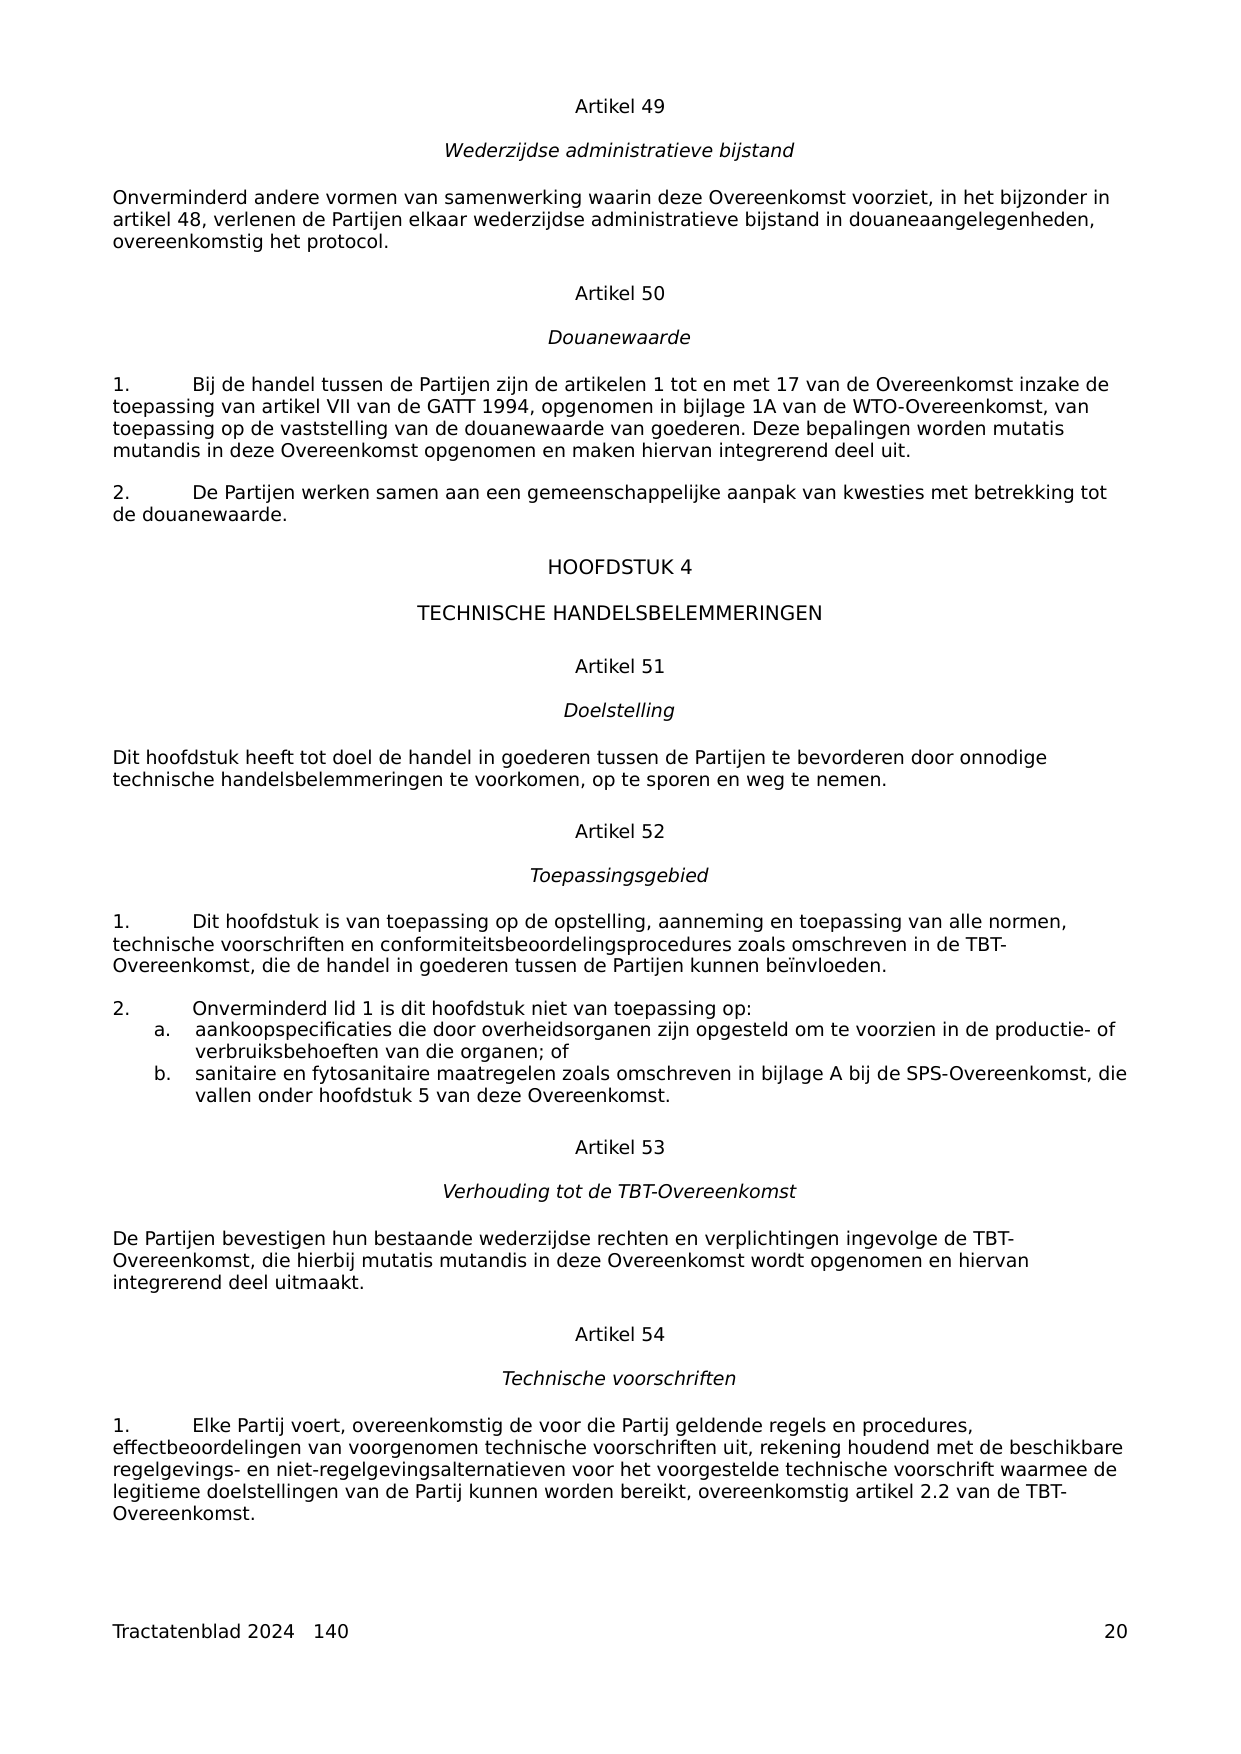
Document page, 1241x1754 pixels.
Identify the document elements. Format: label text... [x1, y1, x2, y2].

text De Partijen bevestigen hun bestaande wederzijdse rechten en verplichtingen ingevolge de TBT-Overeenkomst, die hierbij mutatis mutandis in deze Overeenkomst wordt opgenomen en hiervan integrerend deel uitmaakt. [112, 1228, 1128, 1294]
text 1. Bij de handel tussen de Partijen zijn de artikelen 1 tot en met 17 van de Overeenkomst inzake de toepassing van artikel VII van de GATT 1994, opgenomen in bijlage 1A van de WTO-Overeenkomst, van toepassing op de vaststelling van de douanewaarde van goederen. Deze bepalingen worden mutatis mutandis in deze Overeenkomst opgenomen en maken hiervan integrerend deel uit. [112, 374, 1128, 462]
subtitle HOOFDSTUK 4 TECHNISCHE HANDELSBELEMMERINGEN [112, 556, 1128, 626]
subtitle Artikel 54 Technische voorschriften [112, 1324, 1128, 1390]
text 2. De Partijen werken samen aan een gemeenschappelijke aanpak van kwesties met betrekking tot de douanewaarde. [112, 482, 1128, 526]
text Dit hoofdstuk heeft tot doel de handel in goederen tussen de Partijen te bevorderen door onnodige technische handelsbelemmeringen te voorkomen, op te sporen en weg te nemen. [112, 747, 1128, 791]
subtitle Artikel 49 Wederzijdse administratieve bijstand [112, 96, 1128, 162]
subtitle Artikel 52 Toepassingsgebied [112, 821, 1128, 886]
text 1. Dit hoofdstuk is van toepassing op de opstelling, aanneming en toepassing van alle normen, technische voorschriften en conformiteitsbeoordelingsprocedures zoals omschreven in de TBT-Overeenkomst, die de handel in goederen tussen de Partijen kunnen beïnvloeden. [112, 911, 1128, 977]
subtitle Artikel 53 Verhouding tot de TBT-Overeenkomst [112, 1137, 1128, 1203]
text 2. Onverminderd lid 1 is dit hoofdstuk niet van toepassing op: [112, 997, 1128, 1019]
text 1. Elke Partij voert, overeenkomstig de voor die Partij geldende regels en procedures, effectbeoordelingen van voorgenomen technische voorschriften uit, rekening houdend met de beschikbare regelgevings- en niet-regelgevingsalternatieven voor het voorgestelde technische voorschrift waarmee de legitieme doelstellingen van de Partij kunnen worden bereikt, overeenkomstig artikel 2.2 van de TBT-Overeenkomst. [112, 1415, 1128, 1525]
text Onverminderd andere vormen van samenwerking waarin deze Overeenkomst voorziet, in het bijzonder in artikel 48, verlenen de Partijen elkaar wederzijdse administratieve bijstand in douaneaangelegenheden, overeenkomstig het protocol. [112, 187, 1128, 253]
subtitle Artikel 51 Doelstelling [112, 656, 1128, 722]
subtitle Artikel 50 Douanewaarde [112, 283, 1128, 349]
text b. sanitaire en fytosanitaire maatregelen zoals omschreven in bijlage A bij de SPS-Overeenkomst, die vallen onder hoofdstuk 5 van deze Overeenkomst. [153, 1063, 1128, 1107]
text a. aankoopspecificaties die door overheidsorganen zijn opgesteld om te voorzien in de productie- of verbruiksbehoeften van die organen; of [153, 1019, 1128, 1063]
